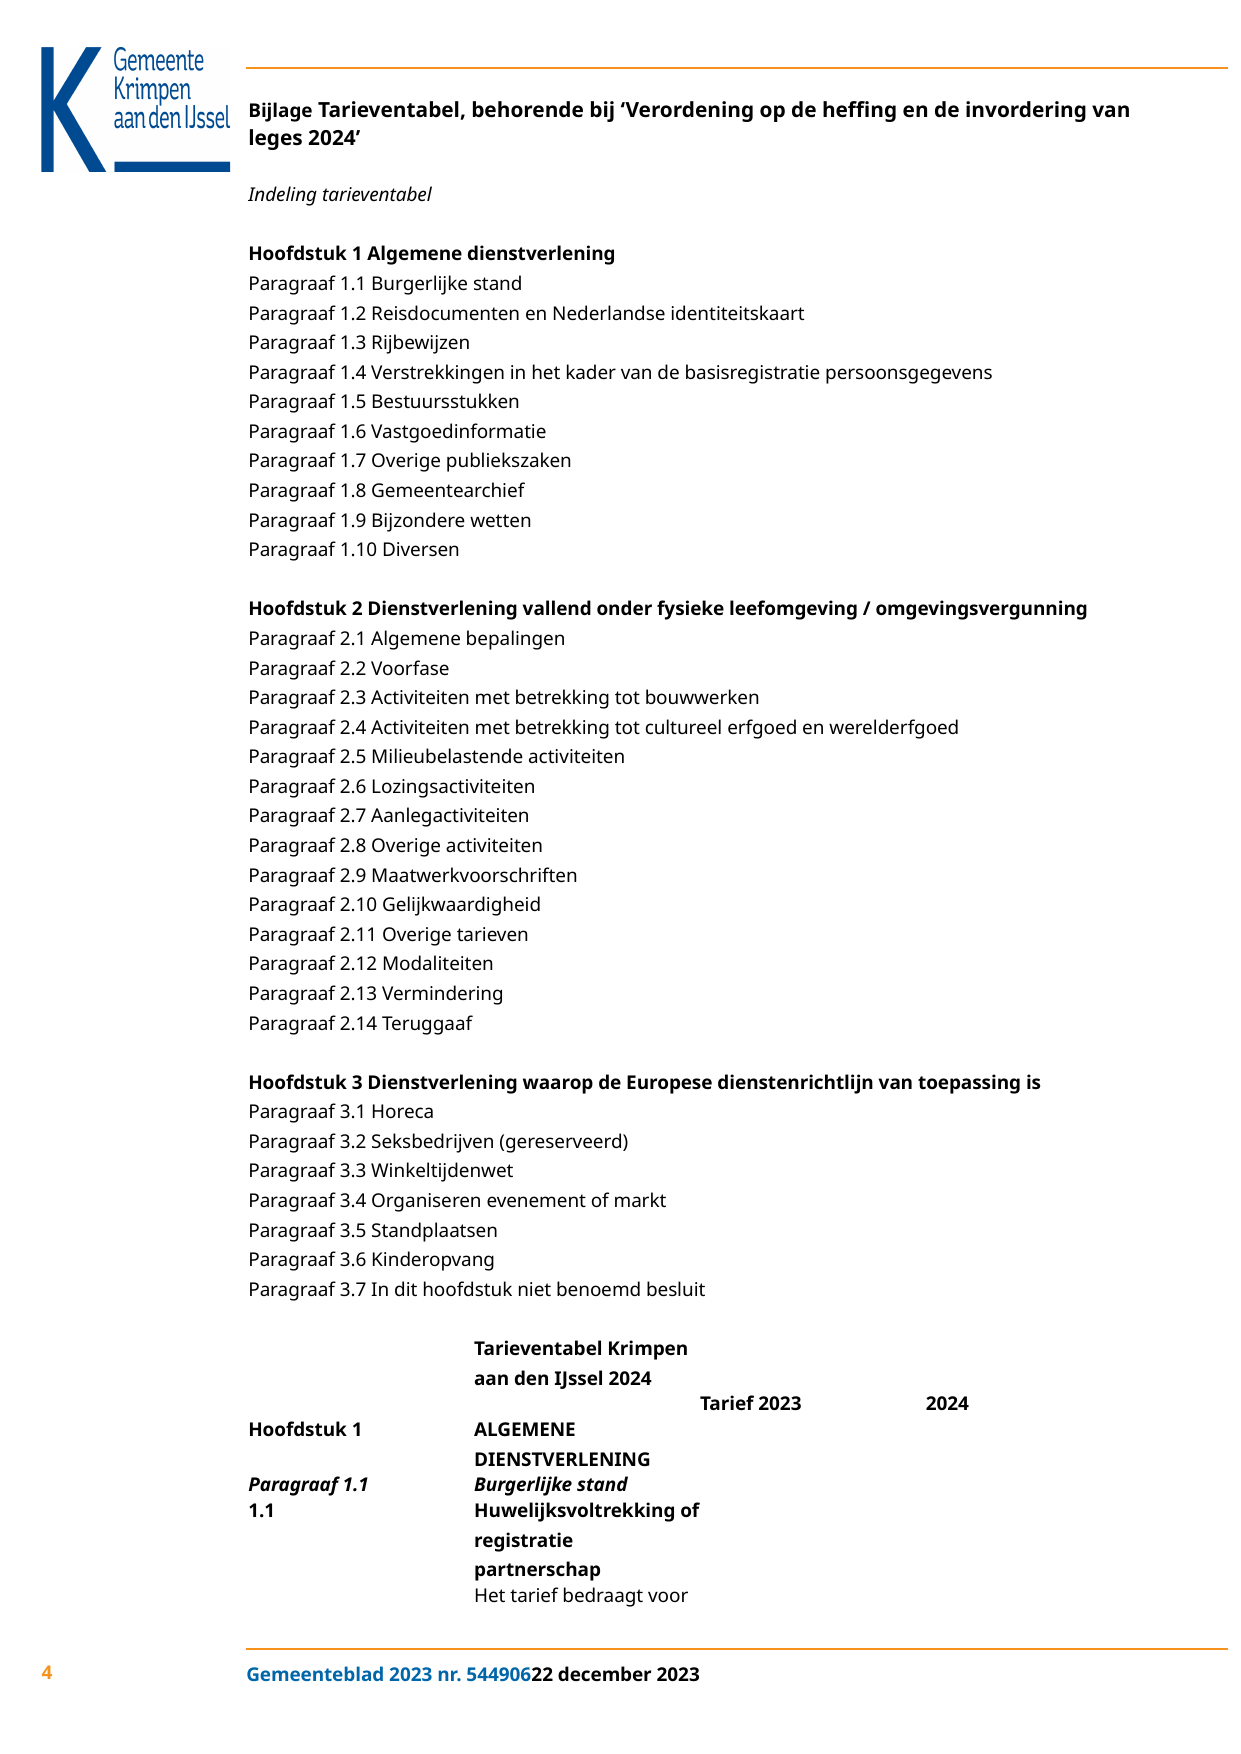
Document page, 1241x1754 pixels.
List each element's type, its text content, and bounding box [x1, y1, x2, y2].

text Paragraaf 1.10 Diversen [248, 536, 1152, 562]
table_cell [248, 1391, 474, 1416]
text Bijlage Tarieventabel, behorende bij ‘Verordening op de heffing en de invordering van leges 2024’ [248, 95, 1152, 152]
text Paragraaf 3.5 Standplaatsen [248, 1217, 1152, 1242]
table_cell Paragraaf 1.1 [248, 1472, 474, 1497]
text Paragraaf 1.3 Rijbewijzen [248, 329, 1152, 355]
text Paragraaf 2.13 Vermindering [248, 980, 1152, 1006]
text Paragraaf 2.12 Modaliteiten [248, 951, 1152, 976]
table_cell [926, 1582, 1152, 1608]
text Paragraaf 1.6 Vastgoedinformatie [248, 418, 1152, 444]
table_cell Huwelijksvoltrekking of registratie partnerschap [474, 1497, 700, 1582]
table_cell [926, 1497, 1152, 1582]
text Paragraaf 2.3 Activiteiten met betrekking tot bouwwerken [248, 684, 1152, 710]
text Paragraaf 1.4 Verstrekkingen in het kader van de basisregistratie persoonsgegevens [248, 359, 1152, 384]
text Paragraaf 3.1 Horeca [248, 1098, 1152, 1124]
table_cell 1.1 [248, 1497, 474, 1582]
text Paragraaf 2.6 Lozingsactiviteiten [248, 773, 1152, 799]
table_cell ALGEMENE DIENSTVERLENING [474, 1416, 700, 1472]
text Paragraaf 2.14 Teruggaaf [248, 1010, 1152, 1035]
table_header [700, 1335, 926, 1391]
table_cell Hoofdstuk 1 [248, 1416, 474, 1472]
table_cell [926, 1416, 1152, 1472]
table_cell Tarief 2023 [700, 1391, 926, 1416]
table_cell [700, 1416, 926, 1472]
text Paragraaf 3.3 Winkeltijdenwet [248, 1158, 1152, 1183]
text Paragraaf 2.7 Aanlegactiviteiten [248, 803, 1152, 828]
text Paragraaf 3.6 Kinderopvang [248, 1246, 1152, 1272]
text Indeling tarieventabel [248, 181, 1152, 207]
text Paragraaf 2.2 Voorfase [248, 655, 1152, 680]
text Paragraaf 2.8 Overige activiteiten [248, 832, 1152, 858]
text Paragraaf 1.8 Gemeentearchief [248, 477, 1152, 503]
table_cell [700, 1582, 926, 1608]
table_cell [248, 1582, 474, 1608]
text Hoofdstuk 2 Dienstverlening vallend onder fysieke leefomgeving / omgevingsvergunning [248, 596, 1152, 621]
table_cell [474, 1391, 700, 1416]
text Paragraaf 1.9 Bijzondere wetten [248, 507, 1152, 532]
text Paragraaf 2.10 Gelijkwaardigheid [248, 891, 1152, 917]
table_cell Het tarief bedraagt voor [474, 1582, 700, 1608]
table_cell Burgerlijke stand [474, 1472, 700, 1497]
table_header Tarieventabel Krimpen aan den IJssel 2024 [474, 1335, 700, 1391]
text Paragraaf 1.5 Bestuursstukken [248, 388, 1152, 414]
text Paragraaf 2.4 Activiteiten met betrekking tot cultureel erfgoed en werelderfgoed [248, 714, 1152, 739]
text Paragraaf 1.1 Burgerlijke stand [248, 270, 1152, 296]
table_cell [700, 1472, 926, 1497]
text Paragraaf 3.2 Seksbedrijven (gereserveerd) [248, 1128, 1152, 1154]
text Paragraaf 3.7 In dit hoofdstuk niet benoemd besluit [248, 1276, 1152, 1302]
text Paragraaf 1.7 Overige publiekszaken [248, 448, 1152, 473]
text Hoofdstuk 1 Algemene dienstverlening [248, 241, 1152, 266]
picture [41, 47, 231, 172]
text Paragraaf 2.11 Overige tarieven [248, 921, 1152, 947]
text Paragraaf 2.1 Algemene bepalingen [248, 625, 1152, 651]
table_cell [700, 1497, 926, 1582]
text Paragraaf 2.5 Milieubelastende activiteiten [248, 743, 1152, 769]
text Paragraaf 2.9 Maatwerkvoorschriften [248, 862, 1152, 887]
text Hoofdstuk 3 Dienstverlening waarop de Europese dienstenrichtlijn van toepassing is [248, 1069, 1152, 1094]
text Paragraaf 1.2 Reisdocumenten en Nederlandse identiteitskaart [248, 300, 1152, 325]
table_header [248, 1335, 474, 1391]
table_cell [926, 1472, 1152, 1497]
table_cell 2024 [926, 1391, 1152, 1416]
text Paragraaf 3.4 Organiseren evenement of markt [248, 1187, 1152, 1213]
table_header [926, 1335, 1152, 1391]
